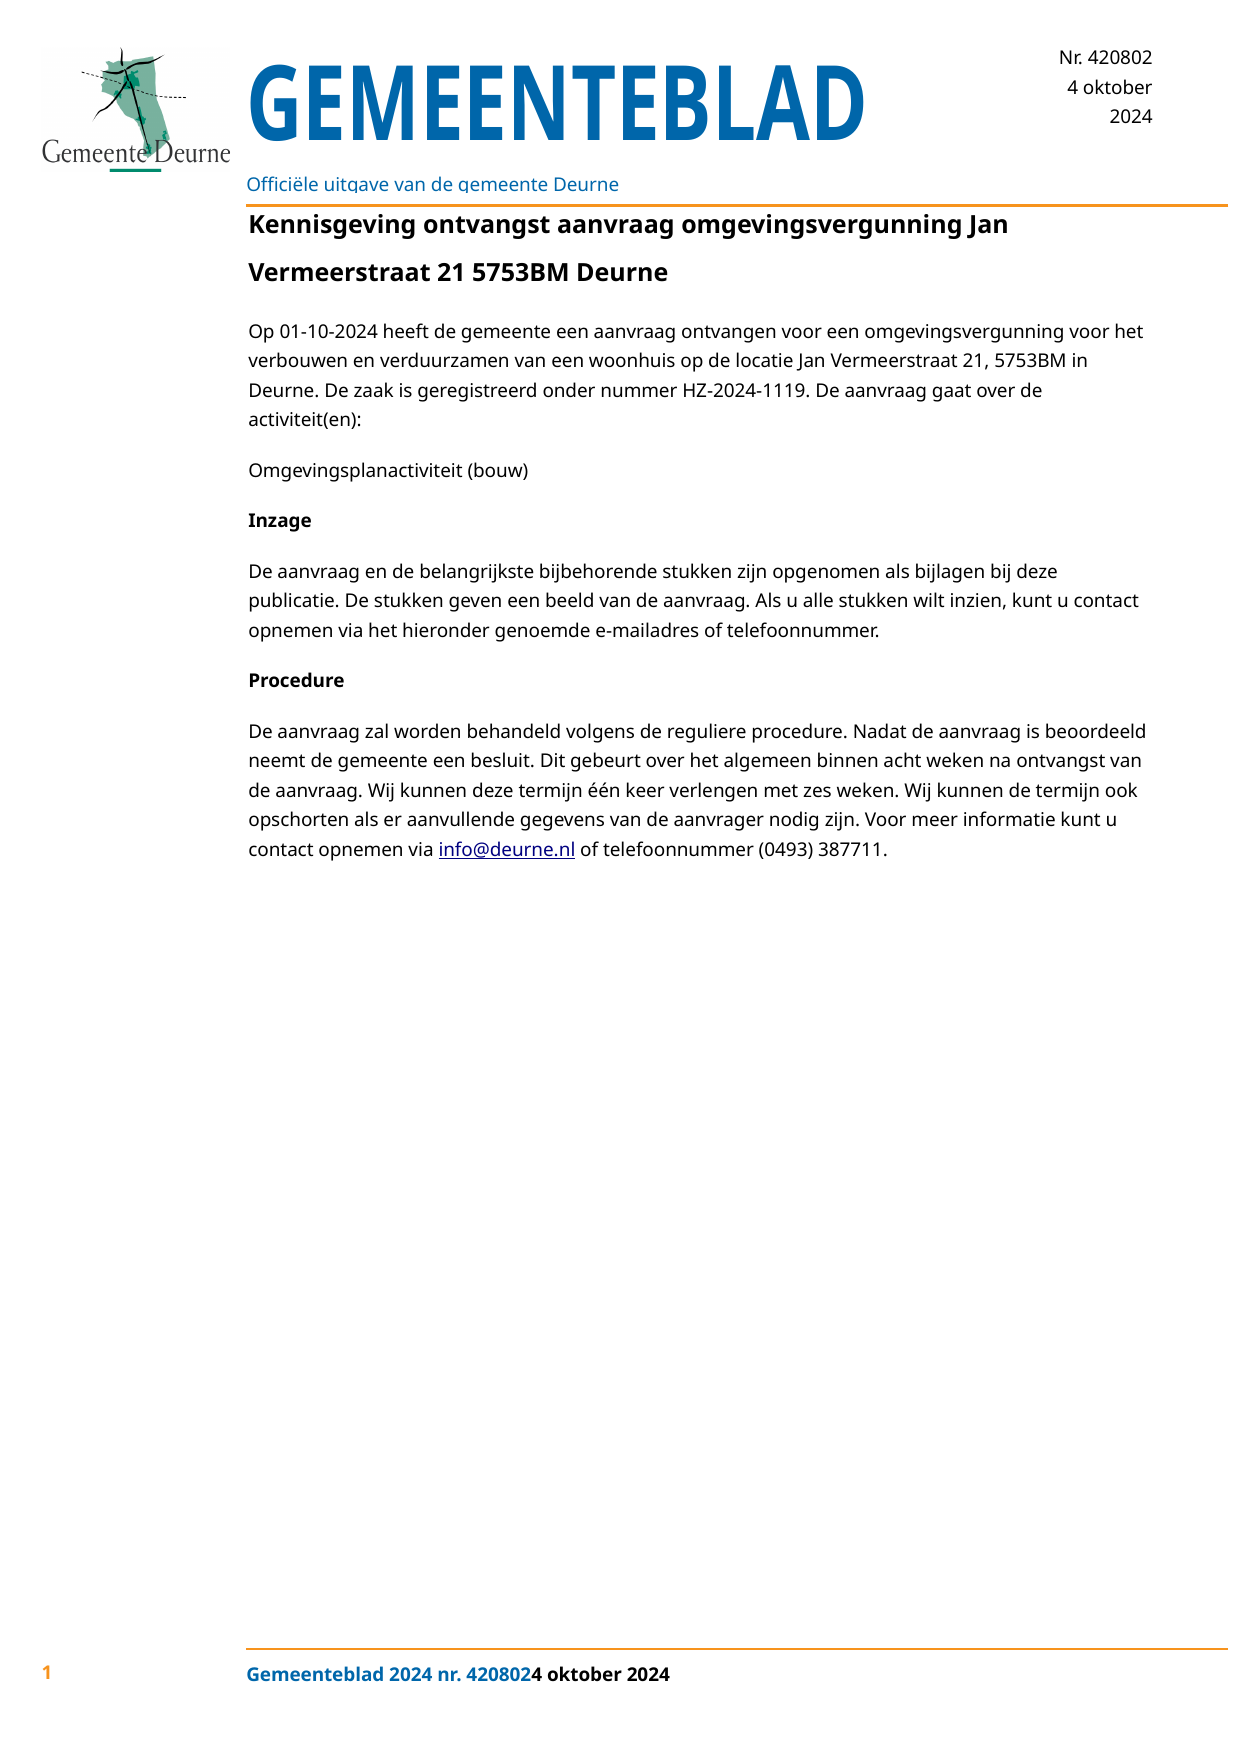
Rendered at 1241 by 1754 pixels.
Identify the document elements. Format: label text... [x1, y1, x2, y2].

text Omgevingsplanactiviteit (bouw) [248, 457, 1152, 483]
text Procedure [248, 667, 1152, 693]
text Inzage [248, 507, 1152, 533]
text De aanvraag zal worden behandeld volgens de reguliere procedure. Nadat de aanvraag is beoordeeld neemt de gemeente een besluit. Dit gebeurt over het algemeen binnen acht weken na ontvangst van de aanvraag. Wij kunnen deze termijn één keer verlengen met zes weken. Wij kunnen de termijn ook opschorten als er aanvullende gegevens van de aanvrager nodig zijn. Voor meer informatie kunt u contact opnemen via info@deurne.nl of telefoonnummer (0493) 387711. [248, 718, 1152, 862]
text De aanvraag en de belangrijkste bijbehorende stukken zijn opgenomen als bijlagen bij deze publicatie. De stukken geven een beeld van de aanvraag. Als u alle stukken wilt inzien, kunt u contact opnemen via het hieronder genoemde e-mailadres of telefoonnummer. [248, 558, 1152, 643]
picture [41, 47, 231, 172]
text Kennisgeving ontvangst aanvraag omgevingsvergunning Jan Vermeerstraat 21 5753BM Deurne [248, 207, 1152, 288]
text Op 01-10-2024 heeft de gemeente een aanvraag ontvangen voor een omgevingsvergunning voor het verbouwen en verduurzamen van een woonhuis op de locatie Jan Vermeerstraat 21, 5753BM in Deurne. De zaak is geregistreerd onder nummer HZ-2024-1119. De aanvraag gaat over de activiteit(en): [248, 318, 1152, 432]
